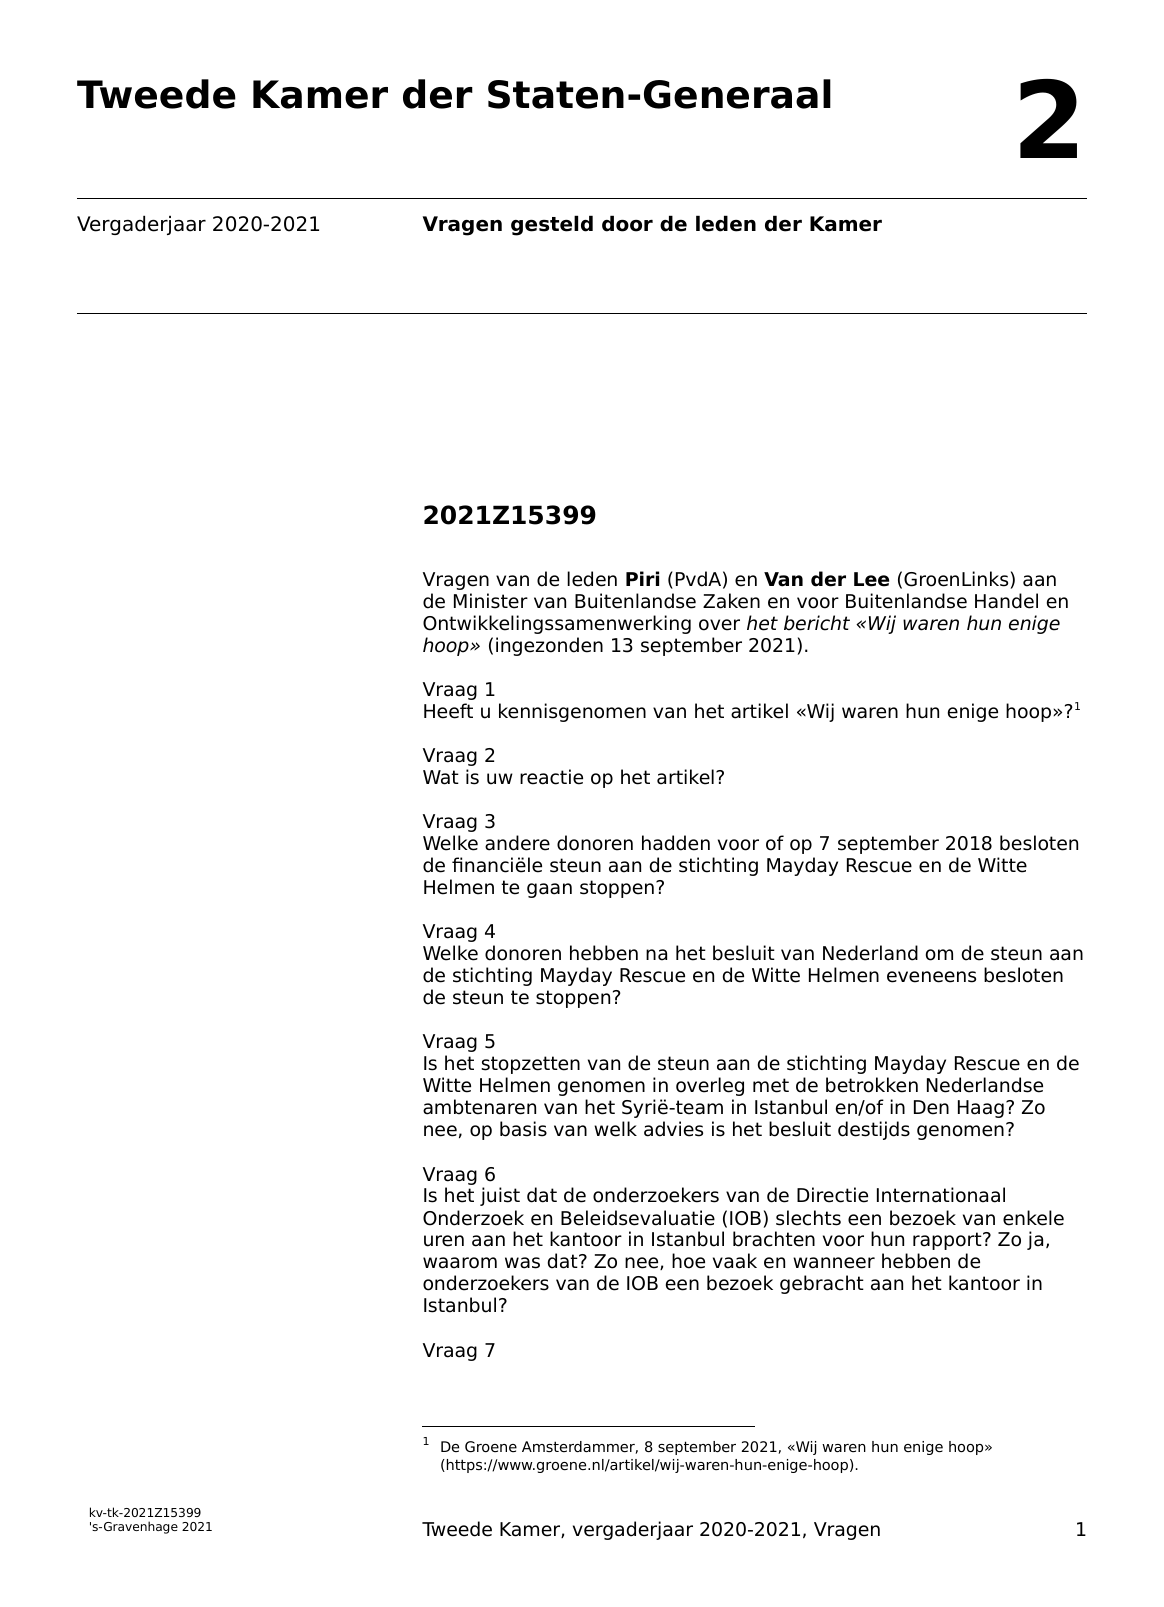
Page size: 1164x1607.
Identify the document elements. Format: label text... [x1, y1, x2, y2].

table_cell Vergaderjaar 2020-2021 [77, 199, 422, 313]
text Heeft u kennisgenomen van het artikel «Wij waren hun enige hoop»? [422, 701, 1087, 723]
text Vraag 1 [422, 679, 1087, 701]
text Vraag 2 [422, 745, 1087, 767]
text Vragen van de leden Piri (PvdA) en Van der Lee (GroenLinks) aan de Minister van Buitenlandse Zaken en voor Buitenlandse Handel en Ontwikkelingssamenwerking over het bericht «Wij waren hun enige hoop» (ingezonden 13 september 2021). [422, 569, 1087, 657]
text Vraag 7 [422, 1339, 1087, 1361]
text kv-tk-2021Z15399 [88, 1506, 323, 1520]
text Vraag 6 [422, 1163, 1087, 1185]
table_header Tweede Kamer der Staten-Generaal [77, 59, 886, 198]
text 2021Z15399 [422, 501, 1087, 531]
table_header 2 [886, 59, 1087, 198]
text Is het stopzetten van de steun aan de stichting Mayday Rescue en de Witte Helmen genomen in overleg met de betrokken Nederlandse ambtenaren van het Syrië-team in Istanbul en/of in Den Haag? Zo nee, op basis van welk advies is het besluit destijds genomen? [422, 1053, 1087, 1141]
text Is het juist dat de onderzoekers van de Directie Internationaal Onderzoek en Beleidsevaluatie (IOB) slechts een bezoek van enkele uren aan het kantoor in Istanbul brachten voor hun rapport? Zo ja, waarom was dat? Zo nee, hoe vaak en wanneer hebben de onderzoekers van de IOB een bezoek gebracht aan het kantoor in Istanbul? [422, 1185, 1087, 1317]
text Vraag 3 [422, 811, 1087, 833]
text Vraag 4 [422, 921, 1087, 943]
text Welke donoren hebben na het besluit van Nederland om de steun aan de stichting Mayday Rescue en de Witte Helmen eveneens besloten de steun te stoppen? [422, 943, 1087, 1009]
text Vraag 5 [422, 1031, 1087, 1053]
text Wat is uw reactie op het artikel? [422, 767, 1087, 789]
table_cell Vragen gesteld door de leden der Kamer [422, 199, 1087, 313]
text 's-Gravenhage 2021 [88, 1520, 323, 1534]
text Welke andere donoren hadden voor of op 7 september 2018 besloten de financiële steun aan de stichting Mayday Rescue en de Witte Helmen te gaan stoppen? [422, 833, 1087, 899]
text De Groene Amsterdammer, 8 september 2021, «Wij waren hun enige hoop» (https://www.groene.nl/artikel/wij-waren-hun-enige-hoop). [422, 1435, 1087, 1474]
